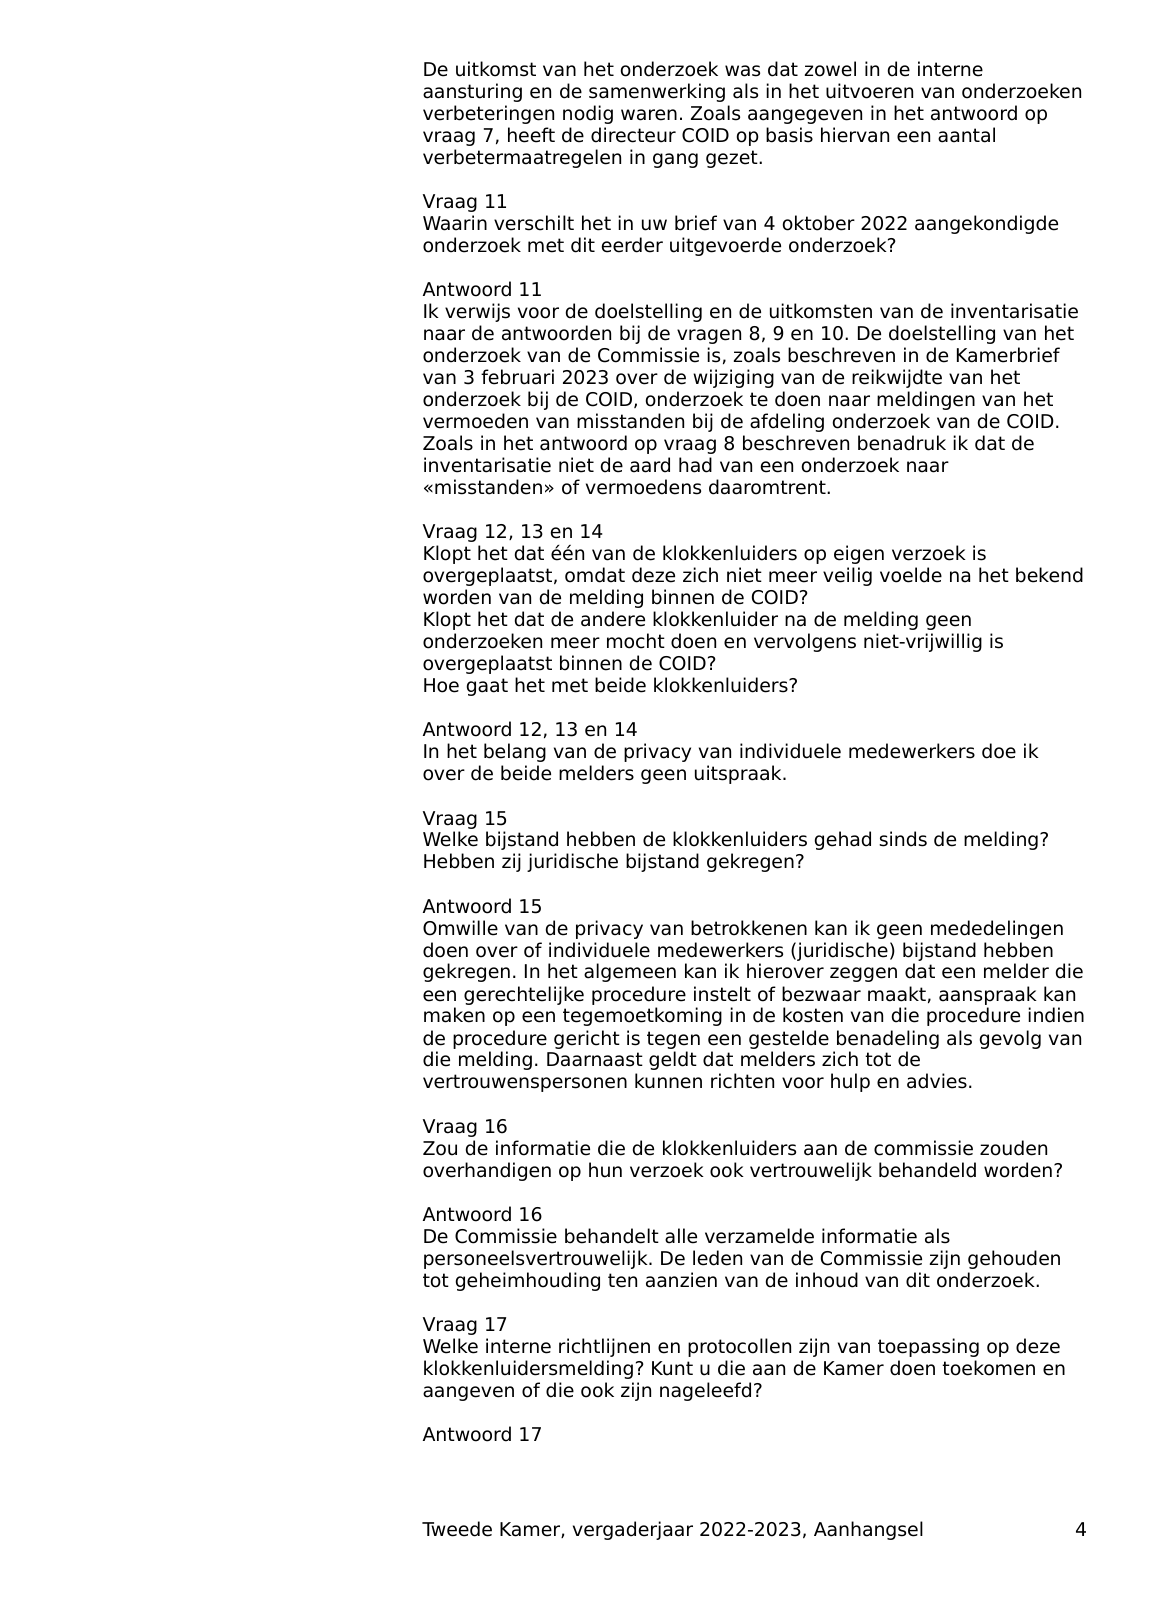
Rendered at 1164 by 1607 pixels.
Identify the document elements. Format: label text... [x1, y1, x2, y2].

text Ik verwijs voor de doelstelling en de uitkomsten van de inventarisatie naar de antwoorden bij de vragen 8, 9 en 10. De doelstelling van het onderzoek van de Commissie is, zoals beschreven in de Kamerbrief van 3 februari 2023 over de wijziging van de reikwijdte van het onderzoek bij de COID, onderzoek te doen naar meldingen van het vermoeden van misstanden bij de afdeling onderzoek van de COID. Zoals in het antwoord op vraag 8 beschreven benadruk ik dat de inventarisatie niet de aard had van een onderzoek naar «misstanden» of vermoedens daaromtrent. [422, 301, 1087, 499]
text Omwille van de privacy van betrokkenen kan ik geen mededelingen doen over of individuele medewerkers (juridische) bijstand hebben gekregen. In het algemeen kan ik hierover zeggen dat een melder die een gerechtelijke procedure instelt of bezwaar maakt, aanspraak kan maken op een tegemoetkoming in de kosten van die procedure indien de procedure gericht is tegen een gestelde benadeling als gevolg van die melding. Daarnaast geldt dat melders zich tot de vertrouwenspersonen kunnen richten voor hulp en advies. [422, 917, 1087, 1093]
text Antwoord 17 [422, 1424, 1087, 1446]
text Waarin verschilt het in uw brief van 4 oktober 2022 aangekondigde onderzoek met dit eerder uitgevoerde onderzoek? [422, 213, 1087, 257]
text Welke interne richtlijnen en protocollen zijn van toepassing op deze klokkenluidersmelding? Kunt u die aan de Kamer doen toekomen en aangeven of die ook zijn nageleefd? [422, 1336, 1087, 1402]
text Klopt het dat de andere klokkenluider na de melding geen onderzoeken meer mocht doen en vervolgens niet-vrijwillig is overgeplaatst binnen de COID? [422, 609, 1087, 675]
text Hoe gaat het met beide klokkenluiders? [422, 675, 1087, 697]
text Welke bijstand hebben de klokkenluiders gehad sinds de melding? Hebben zij juridische bijstand gekregen? [422, 829, 1087, 873]
text Antwoord 15 [422, 896, 1087, 917]
text Antwoord 11 [422, 279, 1087, 301]
text In het belang van de privacy van individuele medewerkers doe ik over de beide melders geen uitspraak. [422, 741, 1087, 785]
text Vraag 15 [422, 807, 1087, 829]
text De uitkomst van het onderzoek was dat zowel in de interne aansturing en de samenwerking als in het uitvoeren van onderzoeken verbeteringen nodig waren. Zoals aangegeven in het antwoord op vraag 7, heeft de directeur COID op basis hiervan een aantal verbetermaatregelen in gang gezet. [422, 59, 1087, 169]
text Klopt het dat één van de klokkenluiders op eigen verzoek is overgeplaatst, omdat deze zich niet meer veilig voelde na het bekend worden van de melding binnen de COID? [422, 543, 1087, 609]
text Antwoord 12, 13 en 14 [422, 719, 1087, 741]
text Antwoord 16 [422, 1204, 1087, 1226]
text Vraag 16 [422, 1116, 1087, 1137]
text Vraag 17 [422, 1314, 1087, 1336]
text Vraag 11 [422, 191, 1087, 213]
text Vraag 12, 13 en 14 [422, 521, 1087, 543]
text De Commissie behandelt alle verzamelde informatie als personeelsvertrouwelijk. De leden van de Commissie zijn gehouden tot geheimhouding ten aanzien van de inhoud van dit onderzoek. [422, 1226, 1087, 1292]
text Zou de informatie die de klokkenluiders aan de commissie zouden overhandigen op hun verzoek ook vertrouwelijk behandeld worden? [422, 1137, 1087, 1181]
